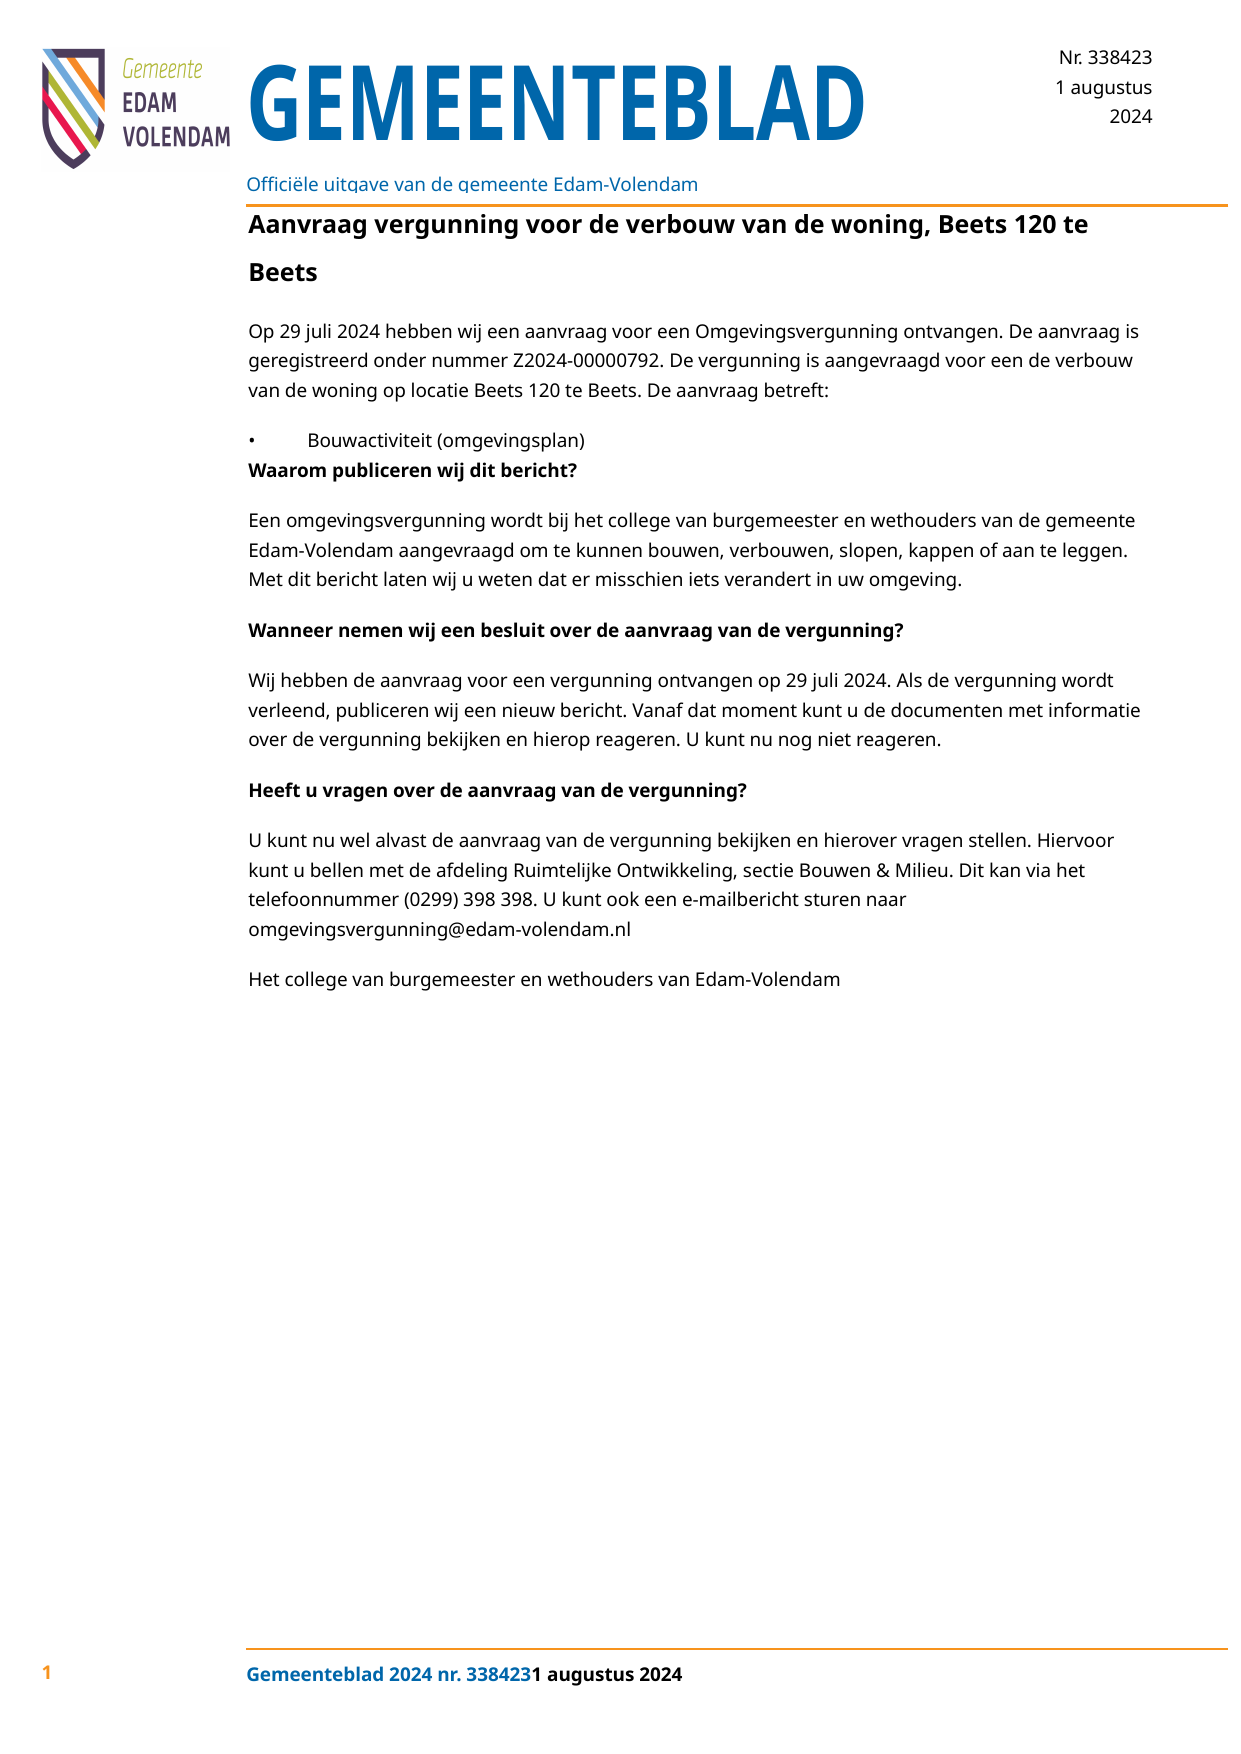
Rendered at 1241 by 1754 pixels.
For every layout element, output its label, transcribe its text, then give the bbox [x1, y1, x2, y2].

text Wij hebben de aanvraag voor een vergunning ontvangen op 29 juli 2024. Als de vergunning wordt verleend, publiceren wij een nieuw bericht. Vanaf dat moment kunt u de documenten met informatie over de vergunning bekijken en hierop reageren. U kunt nu nog niet reageren. [248, 667, 1152, 752]
text Aanvraag vergunning voor de verbouw van de woning, Beets 120 te Beets [248, 207, 1152, 288]
picture [41, 47, 231, 172]
text Heeft u vragen over de aanvraag van de vergunning? [248, 777, 1152, 803]
text Wanneer nemen wij een besluit over de aanvraag van de vergunning? [248, 617, 1152, 643]
text U kunt nu wel alvast de aanvraag van de vergunning bekijken en hierover vragen stellen. Hiervoor kunt u bellen met de afdeling Ruimtelijke Ontwikkeling, sectie Bouwen & Milieu. Dit kan via het telefoonnummer (0299) 398 398. U kunt ook een e-mailbericht sturen naar omgevingsvergunning@edam-volendam.nl [248, 827, 1152, 942]
text Waarom publiceren wij dit bericht? [248, 457, 1152, 483]
list Bouwactiviteit (omgevingsplan) [248, 427, 1152, 453]
text Het college van burgemeester en wethouders van Edam-Volendam [248, 967, 1152, 992]
text Op 29 juli 2024 hebben wij een aanvraag voor een Omgevingsvergunning ontvangen. De aanvraag is geregistreerd onder nummer Z2024-00000792. De vergunning is aangevraagd voor een de verbouw van de woning op locatie Beets 120 te Beets. De aanvraag betreft: [248, 318, 1152, 403]
text Een omgevingsvergunning wordt bij het college van burgemeester en wethouders van de gemeente Edam-Volendam aangevraagd om te kunnen bouwen, verbouwen, slopen, kappen of aan te leggen. Met dit bericht laten wij u weten dat er misschien iets verandert in uw omgeving. [248, 507, 1152, 592]
